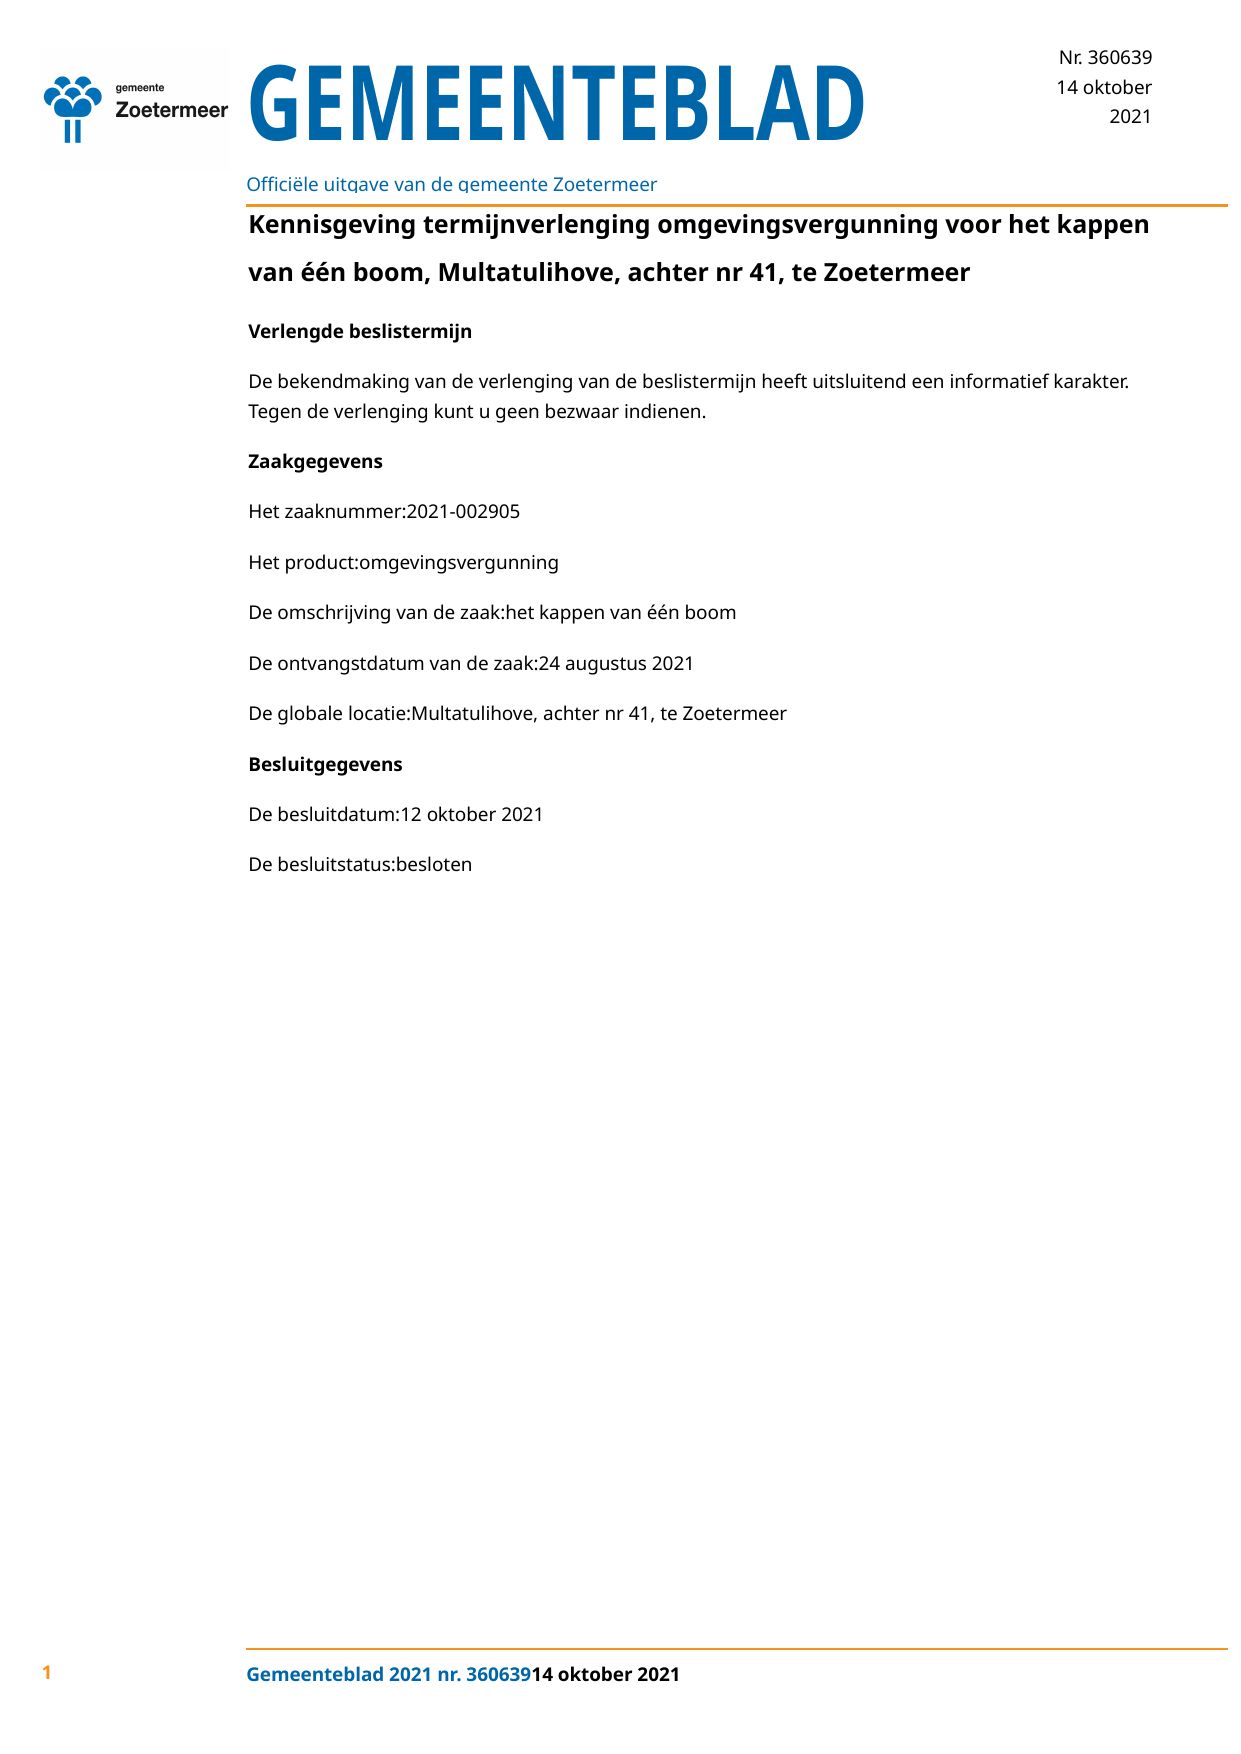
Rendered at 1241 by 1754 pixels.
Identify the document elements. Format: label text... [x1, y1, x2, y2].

text De bekendmaking van de verlenging van de beslistermijn heeft uitsluitend een informatief karakter. Tegen de verlenging kunt u geen bezwaar indienen. [248, 368, 1152, 424]
text De omschrijving van de zaak:het kappen van één boom [248, 599, 1152, 625]
text Het zaaknummer:2021-002905 [248, 499, 1152, 524]
text De globale locatie:Multatulihove, achter nr 41, te Zoetermeer [248, 700, 1152, 726]
text De besluitdatum:12 oktober 2021 [248, 801, 1152, 827]
text Kennisgeving termijnverlenging omgevingsvergunning voor het kappen van één boom, Multatulihove, achter nr 41, te Zoetermeer [248, 207, 1152, 288]
text De ontvangstdatum van de zaak:24 augustus 2021 [248, 650, 1152, 676]
text Verlengde beslistermijn [248, 318, 1152, 344]
text Zaakgegevens [248, 448, 1152, 474]
text Besluitgegevens [248, 751, 1152, 777]
text Het product:omgevingsvergunning [248, 549, 1152, 575]
picture [41, 47, 231, 172]
text De besluitstatus:besloten [248, 852, 1152, 877]
